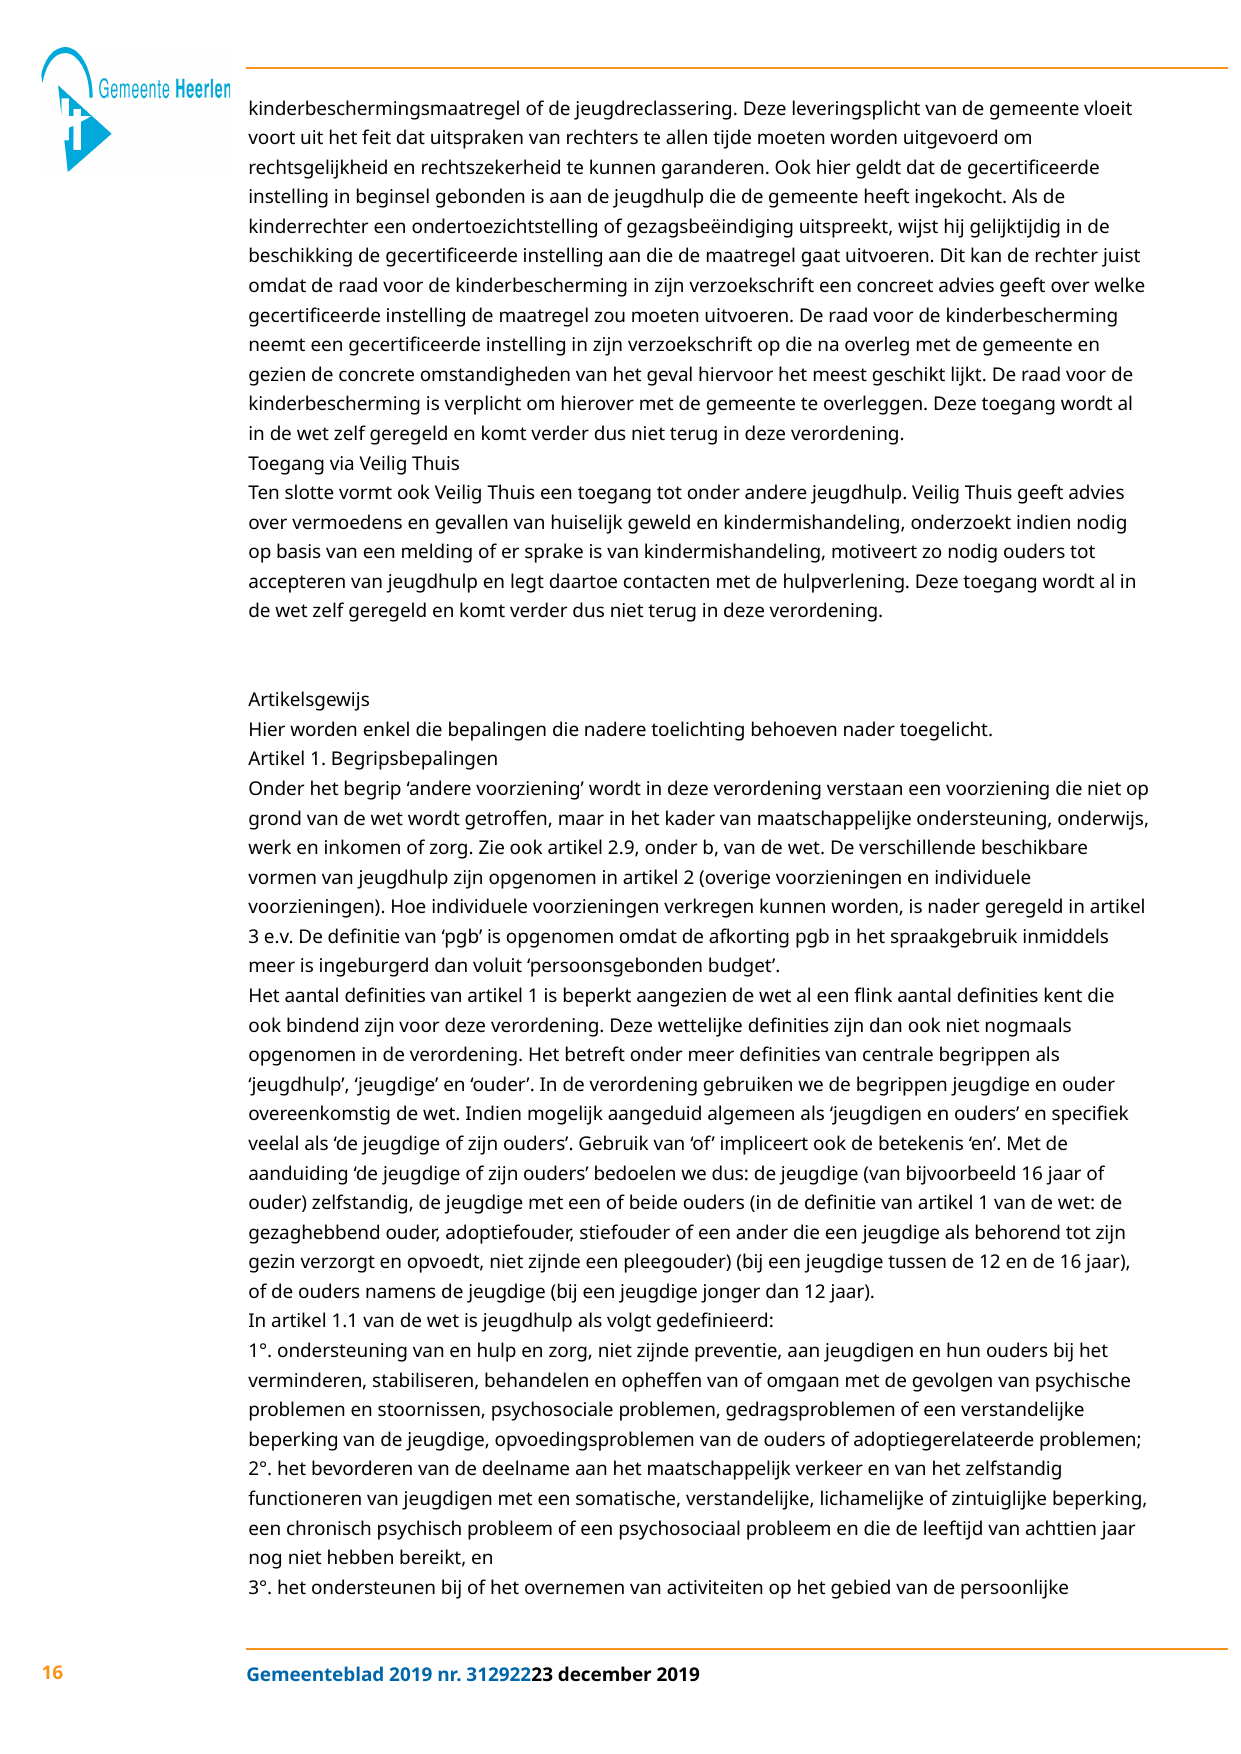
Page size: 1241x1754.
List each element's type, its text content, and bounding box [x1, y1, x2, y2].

text Toegang via Veilig Thuis [248, 450, 1152, 476]
text 2°. het bevorderen van de deelname aan het maatschappelijk verkeer en van het zelfstandig functioneren van jeugdigen met een somatische, verstandelijke, lichamelijke of zintuiglijke beperking, een chronisch psychisch probleem of een psychosociaal probleem en die de leeftijd van achttien jaar nog niet hebben bereikt, en [248, 1456, 1152, 1570]
text Artikelsgewijs [248, 686, 1152, 712]
text Onder het begrip ‘andere voorziening’ wordt in deze verordening verstaan een voorziening die niet op grond van de wet wordt getroffen, maar in het kader van maatschappelijke ondersteuning, onderwijs, werk en inkomen of zorg. Zie ook artikel 2.9, onder b, van de wet. De verschillende beschikbare vormen van jeugdhulp zijn opgenomen in artikel 2 (overige voorzieningen en individuele voorzieningen). Hoe individuele voorzieningen verkregen kunnen worden, is nader geregeld in artikel 3 e.v. De definitie van ‘pgb’ is opgenomen omdat de afkorting pgb in het spraakgebruik inmiddels meer is ingeburgerd dan voluit ‘persoonsgebonden budget’. [248, 775, 1152, 978]
picture [41, 47, 231, 172]
text kinderbeschermingsmaatregel of de jeugdreclassering. Deze leveringsplicht van de gemeente vloeit voort uit het feit dat uitspraken van rechters te allen tijde moeten worden uitgevoerd om rechtsgelijkheid en rechtszekerheid te kunnen garanderen. Ook hier geldt dat de gecertificeerde instelling in beginsel gebonden is aan de jeugdhulp die de gemeente heeft ingekocht. Als de kinderrechter een ondertoezichtstelling of gezagsbeëindiging uitspreekt, wijst hij gelijktijdig in de beschikking de gecertificeerde instelling aan die de maatregel gaat uitvoeren. Dit kan de rechter juist omdat de raad voor de kinderbescherming in zijn verzoekschrift een concreet advies geeft over welke gecertificeerde instelling de maatregel zou moeten uitvoeren. De raad voor de kinderbescherming neemt een gecertificeerde instelling in zijn verzoekschrift op die na overleg met de gemeente en gezien de concrete omstandigheden van het geval hiervoor het meest geschikt lijkt. De raad voor de kinderbescherming is verplicht om hierover met de gemeente te overleggen. Deze toegang wordt al in de wet zelf geregeld en komt verder dus niet terug in deze verordening. [248, 95, 1152, 446]
text 3°. het ondersteunen bij of het overnemen van activiteiten op het gebied van de persoonlijke [248, 1574, 1152, 1600]
text Artikel 1. Begripsbepalingen [248, 746, 1152, 771]
text Het aantal definities van artikel 1 is beperkt aangezien de wet al een flink aantal definities kent die ook bindend zijn voor deze verordening. Deze wettelijke definities zijn dan ook niet nogmaals opgenomen in de verordening. Het betreft onder meer definities van centrale begrippen als ‘jeugdhulp’, ‘jeugdige’ en ‘ouder’. In de verordening gebruiken we de begrippen jeugdige en ouder overeenkomstig de wet. Indien mogelijk aangeduid algemeen als ‘jeugdigen en ouders’ en specifiek veelal als ‘de jeugdige of zijn ouders’. Gebruik van ‘of’ impliceert ook de betekenis ‘en’. Met de aanduiding ‘de jeugdige of zijn ouders’ bedoelen we dus: de jeugdige (van bijvoorbeeld 16 jaar of ouder) zelfstandig, de jeugdige met een of beide ouders (in de definitie van artikel 1 van de wet: de gezaghebbend ouder, adoptiefouder, stiefouder of een ander die een jeugdige als behorend tot zijn gezin verzorgt en opvoedt, niet zijnde een pleegouder) (bij een jeugdige tussen de 12 en de 16 jaar), of de ouders namens de jeugdige (bij een jeugdige jonger dan 12 jaar). [248, 982, 1152, 1304]
picture [41, 47, 59, 70]
text 1°. ondersteuning van en hulp en zorg, niet zijnde preventie, aan jeugdigen en hun ouders bij het verminderen, stabiliseren, behandelen en opheffen van of omgaan met de gevolgen van psychische problemen en stoornissen, psychosociale problemen, gedragsproblemen of een verstandelijke beperking van de jeugdige, opvoedingsproblemen van de ouders of adoptiegerelateerde problemen; [248, 1337, 1152, 1452]
text Ten slotte vormt ook Veilig Thuis een toegang tot onder andere jeugdhulp. Veilig Thuis geeft advies over vermoedens en gevallen van huiselijk geweld en kindermishandeling, onderzoekt indien nodig op basis van een melding of er sprake is van kindermishandeling, motiveert zo nodig ouders tot accepteren van jeugdhulp en legt daartoe contacten met de hulpverlening. Deze toegang wordt al in de wet zelf geregeld en komt verder dus niet terug in deze verordening. [248, 479, 1152, 623]
text In artikel 1.1 van de wet is jeugdhulp als volgt gedefinieerd: [248, 1308, 1152, 1333]
text Hier worden enkel die bepalingen die nadere toelichting behoeven nader toegelicht. [248, 716, 1152, 742]
